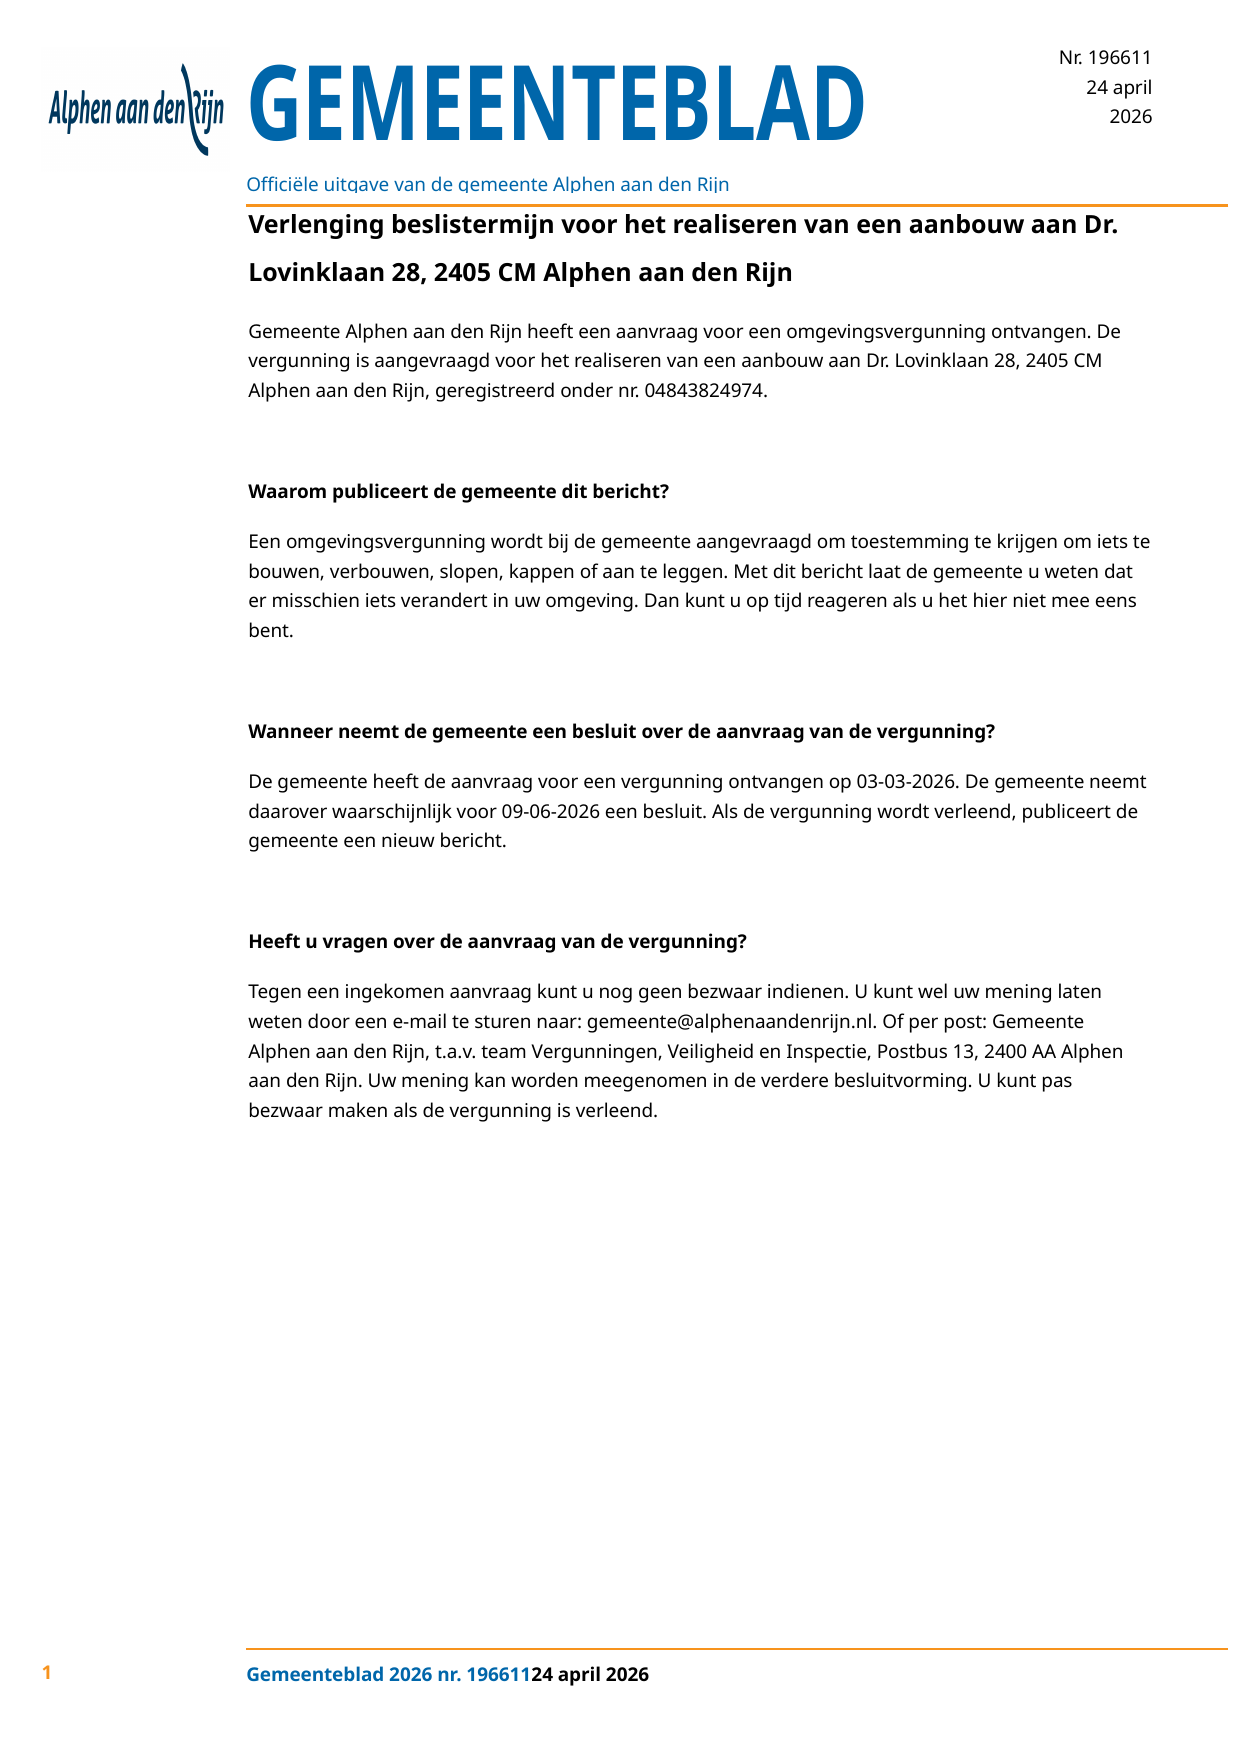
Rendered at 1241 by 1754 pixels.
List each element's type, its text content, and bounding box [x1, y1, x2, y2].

text Heeft u vragen over de aanvraag van de vergunning? [248, 928, 1152, 954]
text Een omgevingsvergunning wordt bij de gemeente aangevraagd om toestemming te krijgen om iets te bouwen, verbouwen, slopen, kappen of aan te leggen. Met dit bericht laat de gemeente u weten dat er misschien iets verandert in uw omgeving. Dan kunt u op tijd reageren als u het hier niet mee eens bent. [248, 528, 1152, 643]
text Waarom publiceert de gemeente dit bericht? [248, 478, 1152, 504]
picture [41, 47, 231, 172]
text Wanneer neemt de gemeente een besluit over de aanvraag van de vergunning? [248, 718, 1152, 744]
text Verlenging beslistermijn voor het realiseren van een aanbouw aan Dr. Lovinklaan 28, 2405 CM Alphen aan den Rijn [248, 207, 1152, 288]
text Gemeente Alphen aan den Rijn heeft een aanvraag voor een omgevingsvergunning ontvangen. De vergunning is aangevraagd voor het realiseren van een aanbouw aan Dr. Lovinklaan 28, 2405 CM Alphen aan den Rijn, geregistreerd onder nr. 04843824974. [248, 318, 1152, 403]
text De gemeente heeft de aanvraag voor een vergunning ontvangen op 03-03-2026. De gemeente neemt daarover waarschijnlijk voor 09-06-2026 een besluit. Als de vergunning wordt verleend, publiceert de gemeente een nieuw bericht. [248, 768, 1152, 853]
text Tegen een ingekomen aanvraag kunt u nog geen bezwaar indienen. U kunt wel uw mening laten weten door een e-mail te sturen naar: gemeente@alphenaandenrijn.nl. Of per post: Gemeente Alphen aan den Rijn, t.a.v. team Vergunningen, Veiligheid en Inspectie, Postbus 13, 2400 AA Alphen aan den Rijn. Uw mening kan worden meegenomen in de verdere besluitvorming. U kunt pas bezwaar maken als de vergunning is verleend. [248, 979, 1152, 1123]
